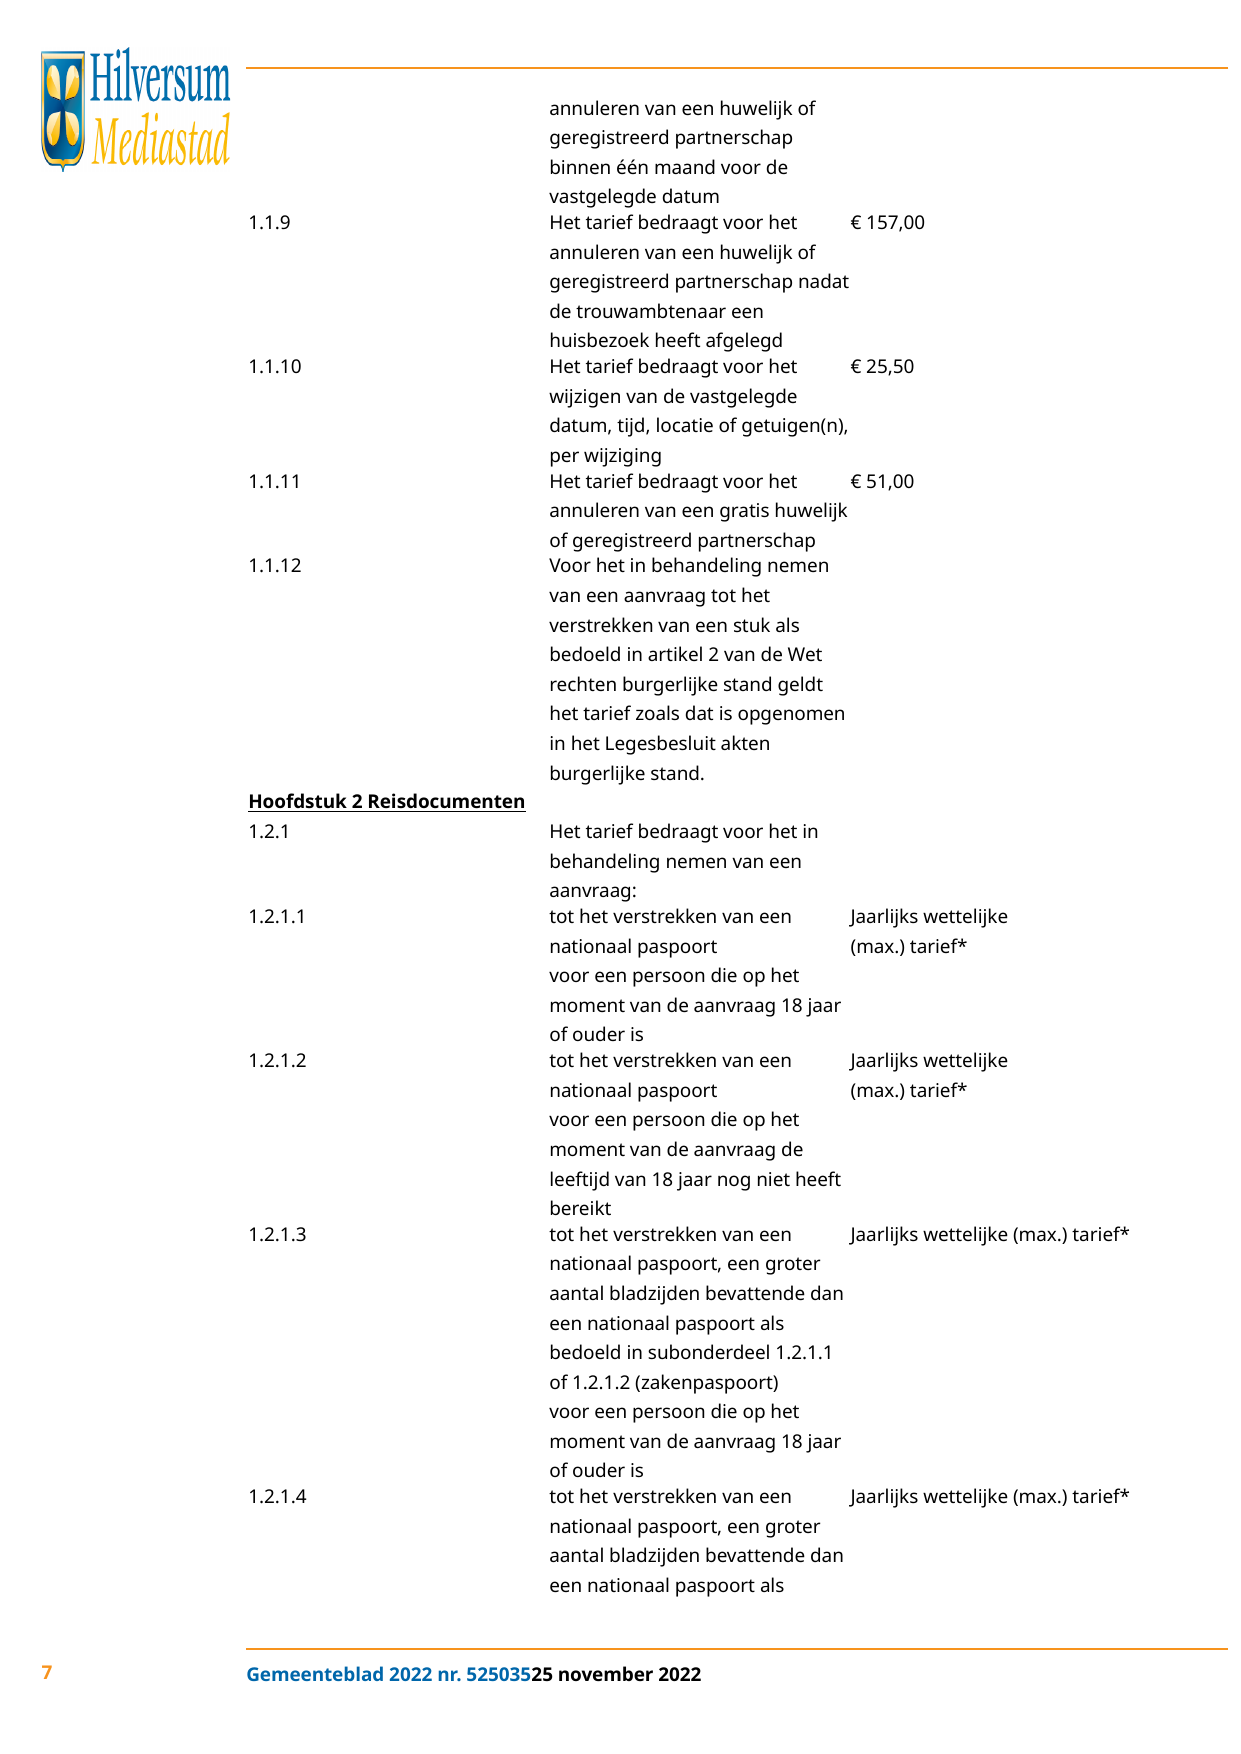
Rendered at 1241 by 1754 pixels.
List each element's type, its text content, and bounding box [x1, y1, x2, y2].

table_cell annuleren van een huwelijk of geregistreerd partnerschap binnen één maand voor de vastgelegde datum [549, 95, 850, 209]
table_cell [850, 95, 1152, 209]
table_cell Voor het in behandeling nemen van een aanvraag tot het verstrekken van een stuk als bedoeld in artikel 2 van de Wet rechten burgerlijke stand geldt het tarief zoals dat is opgenomen in het Legesbesluit akten burgerlijke stand. [549, 553, 850, 786]
table_header 1.2.1 [248, 819, 549, 903]
table_cell Jaarlijks wettelijke (max.) tarief* [850, 1048, 1152, 1221]
table_cell Jaarlijks wettelijke (max.) tarief* [850, 1221, 1152, 1483]
table_cell Het tarief bedraagt voor het wijzigen van de vastgelegde datum, tijd, locatie of getuigen(n), per wijziging [549, 353, 850, 468]
table_cell 1.1.10 [248, 353, 549, 468]
table_cell 1.2.1.2 [248, 1048, 549, 1221]
table_cell 1.1.9 [248, 209, 549, 353]
table_cell Het tarief bedraagt voor het annuleren van een huwelijk of geregistreerd partnerschap nadat de trouwambtenaar een huisbezoek heeft afgelegd [549, 209, 850, 353]
table_cell [850, 553, 1152, 786]
table_cell Jaarlijks wettelijke (max.) tarief* [850, 1484, 1152, 1598]
table_cell 1.1.12 [248, 553, 549, 786]
table_header [850, 819, 1152, 903]
table_cell 1.2.1.1 [248, 903, 549, 1047]
text Hoofdstuk 2 Reisdocumenten [248, 789, 1152, 814]
table_cell Het tarief bedraagt voor het annuleren van een gratis huwelijk of geregistreerd partnerschap [549, 468, 850, 553]
table_cell [248, 95, 549, 209]
table_header Het tarief bedraagt voor het in behandeling nemen van een aanvraag: [549, 819, 850, 903]
table_cell tot het verstrekken van een nationaal paspoort voor een persoon die op het moment van de aanvraag 18 jaar of ouder is [549, 903, 850, 1047]
table_cell 1.2.1.3 [248, 1221, 549, 1483]
table_cell € 157,00 [850, 209, 1152, 353]
table_cell Jaarlijks wettelijke (max.) tarief* [850, 903, 1152, 1047]
table_cell 1.1.11 [248, 468, 549, 553]
table_cell € 51,00 [850, 468, 1152, 553]
picture [41, 47, 231, 172]
table_cell tot het verstrekken van een nationaal paspoort, een groter aantal bladzijden bevattende dan een nationaal paspoort als [549, 1484, 850, 1598]
table_cell tot het verstrekken van een nationaal paspoort, een groter aantal bladzijden bevattende dan een nationaal paspoort als bedoeld in subonderdeel 1.2.1.1 of 1.2.1.2 (zakenpaspoort) voor een persoon die op het moment van de aanvraag 18 jaar of ouder is [549, 1221, 850, 1483]
table_cell tot het verstrekken van een nationaal paspoort voor een persoon die op het moment van de aanvraag de leeftijd van 18 jaar nog niet heeft bereikt [549, 1048, 850, 1221]
table_cell 1.2.1.4 [248, 1484, 549, 1598]
table_cell € 25,50 [850, 353, 1152, 468]
